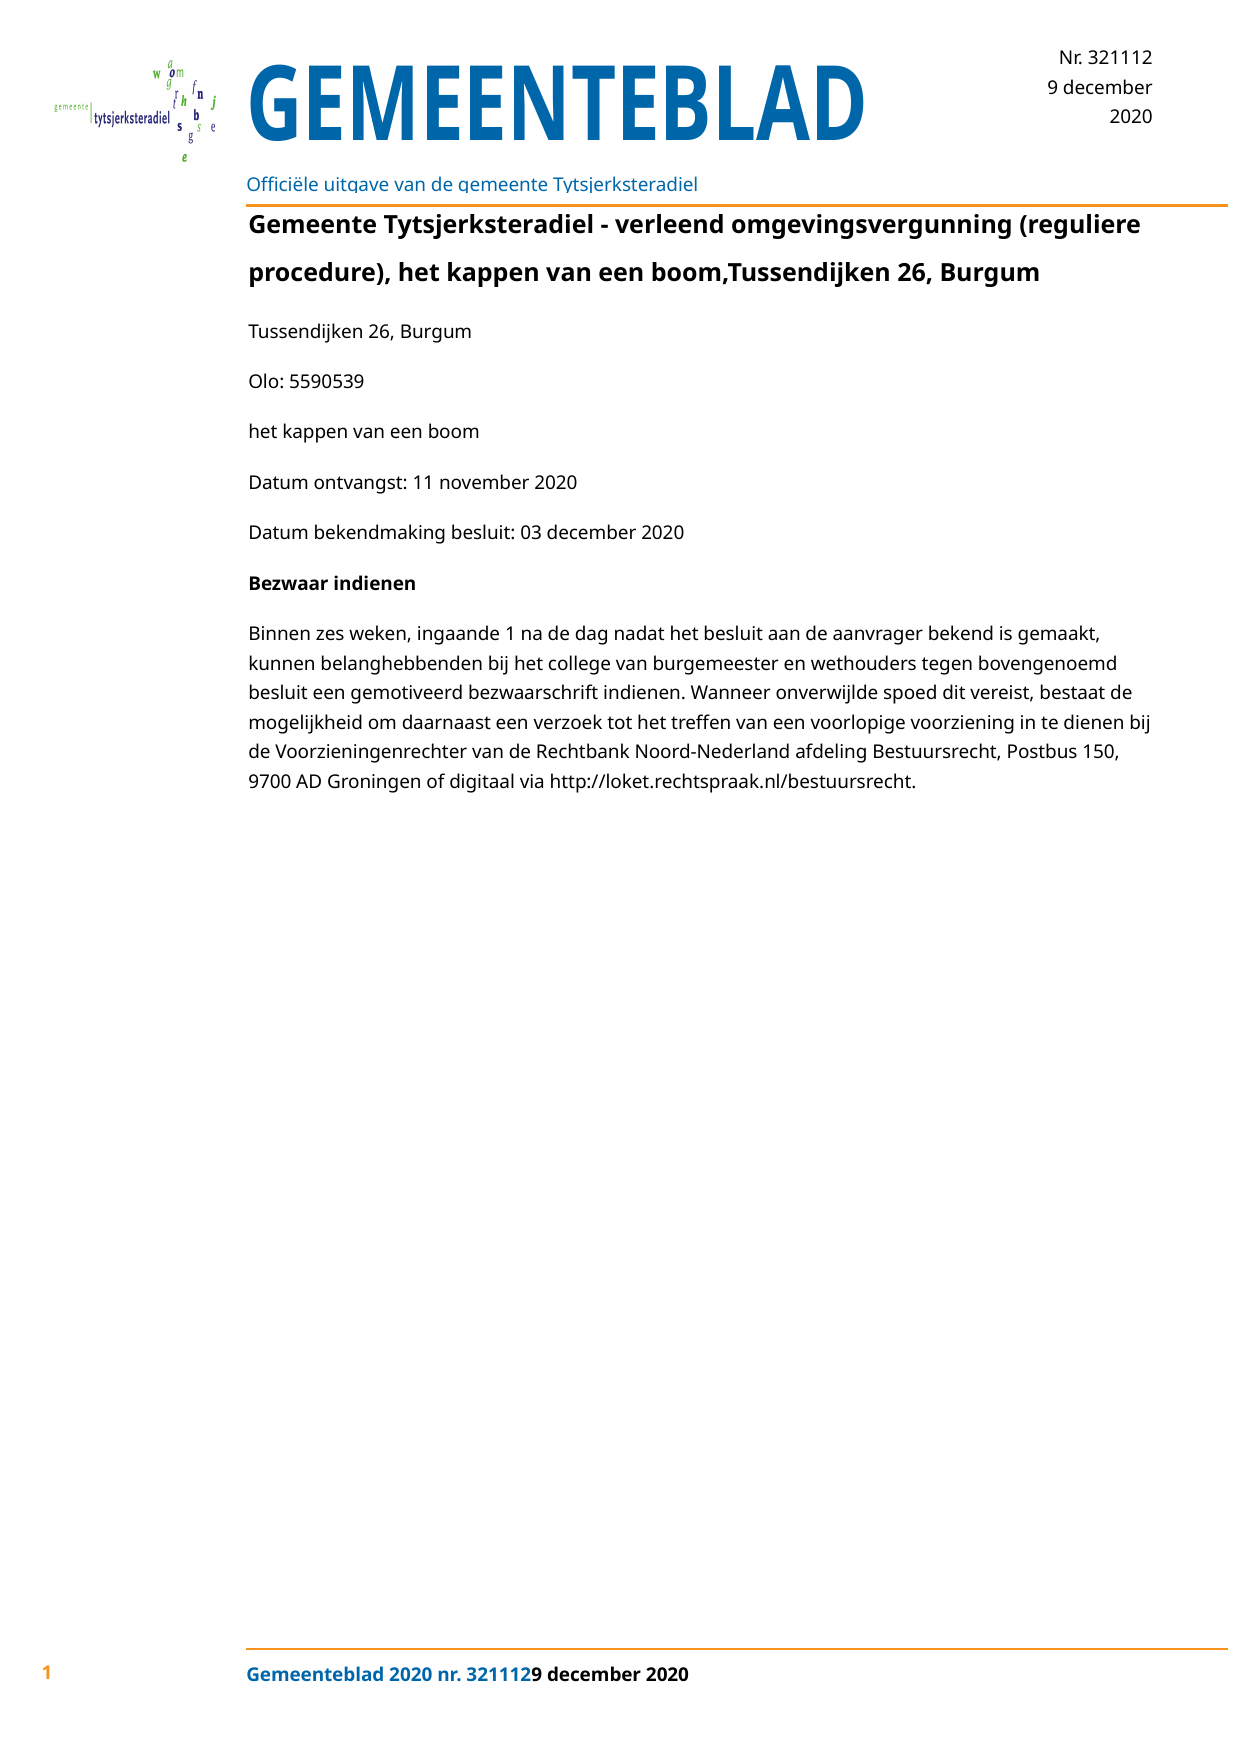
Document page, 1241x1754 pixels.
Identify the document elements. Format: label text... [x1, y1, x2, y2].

text Datum bekendmaking besluit: 03 december 2020 [248, 519, 1152, 545]
text Olo: 5590539 [248, 368, 1152, 394]
text Datum ontvangst: 11 november 2020 [248, 469, 1152, 495]
text Bezwaar indienen [248, 570, 1152, 596]
text Gemeente Tytsjerksteradiel - verleend omgevingsvergunning (reguliere procedure), het kappen van een boom,Tussendijken 26, Burgum [248, 207, 1152, 288]
text het kappen van een boom [248, 419, 1152, 444]
picture [41, 47, 231, 172]
text Binnen zes weken, ingaande 1 na de dag nadat het besluit aan de aanvrager bekend is gemaakt, kunnen belanghebbenden bij het college van burgemeester en wethouders tegen bovengenoemd besluit een gemotiveerd bezwaarschrift indienen. Wanneer onverwijlde spoed dit vereist, bestaat de mogelijkheid om daarnaast een verzoek tot het treffen van een voorlopige voorziening in te dienen bij de Voorzieningenrechter van de Rechtbank Noord-Nederland afdeling Bestuursrecht, Postbus 150, 9700 AD Groningen of digitaal via http://loket.rechtspraak.nl/bestuursrecht. [248, 620, 1152, 794]
text Tussendijken 26, Burgum [248, 318, 1152, 344]
